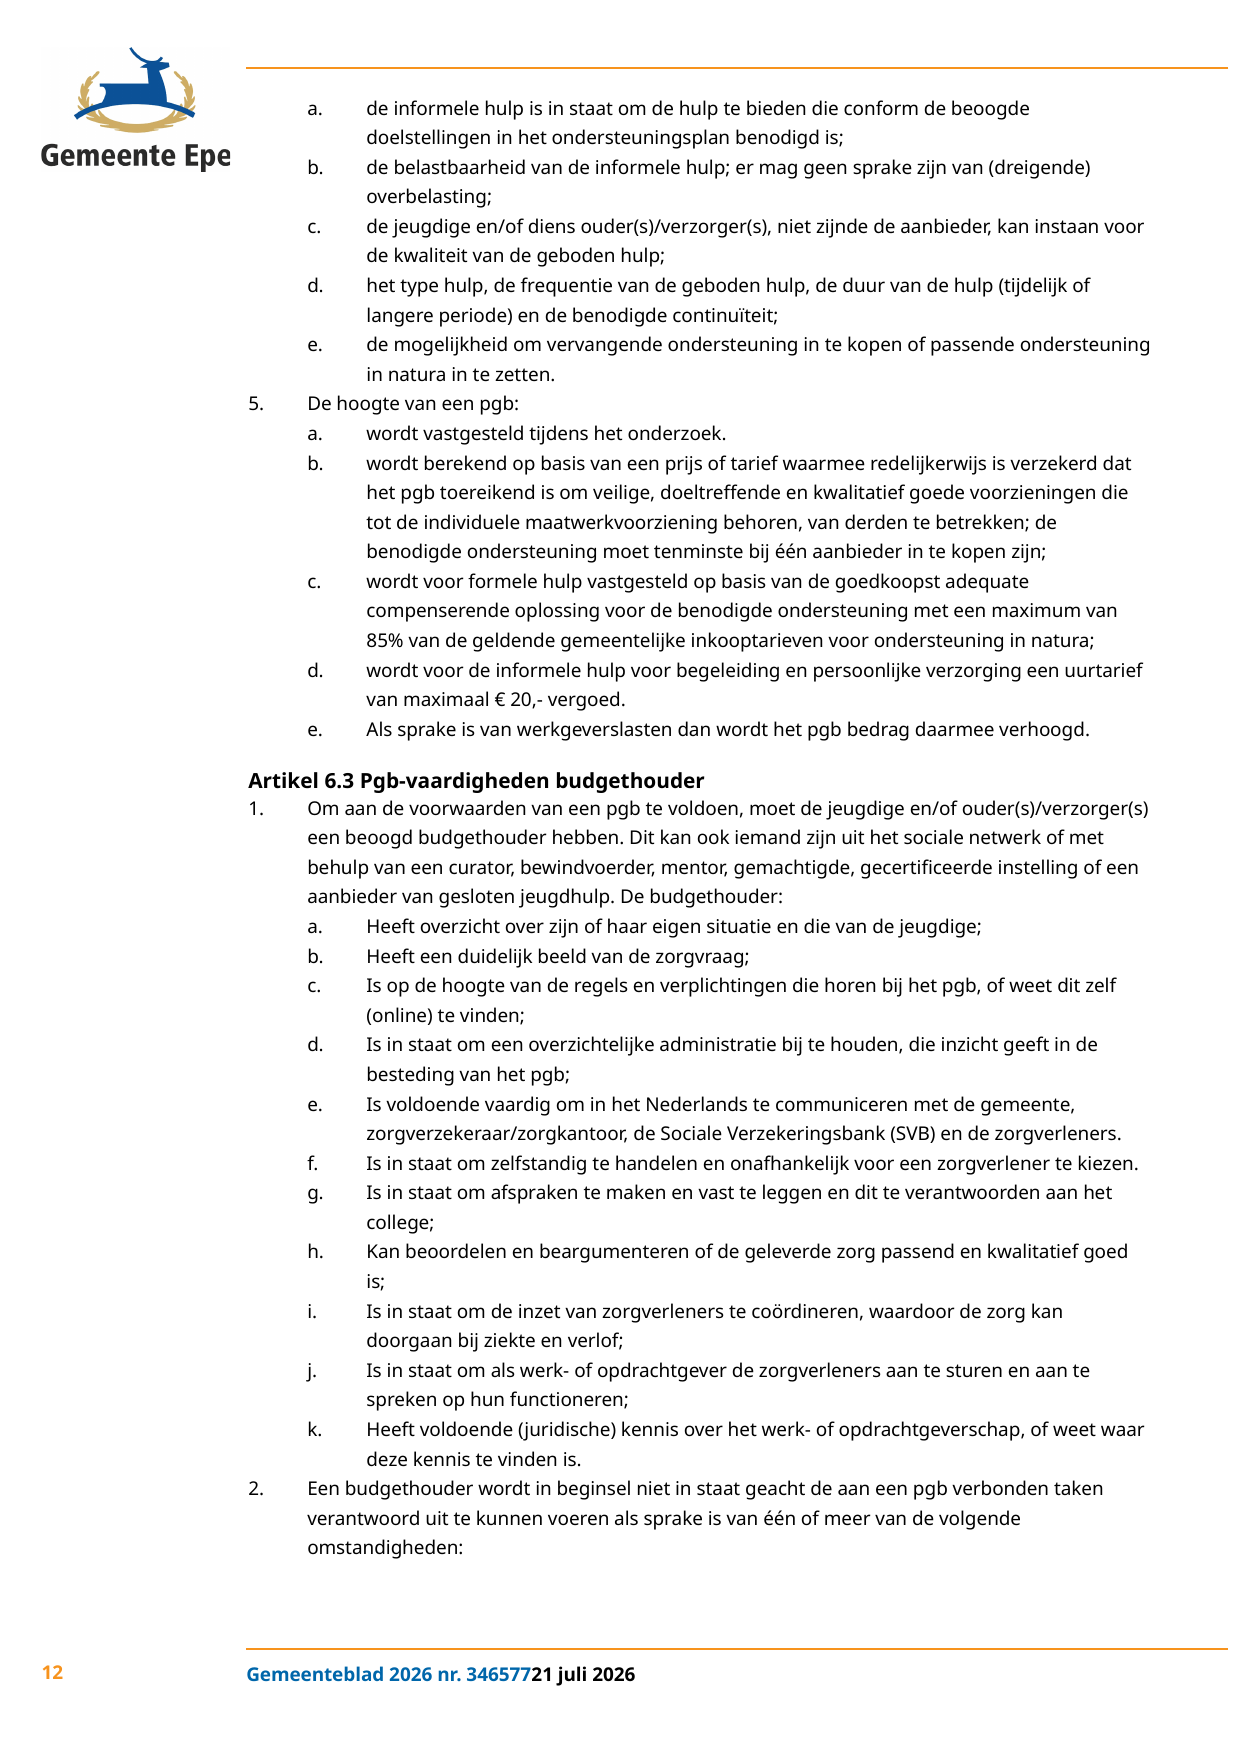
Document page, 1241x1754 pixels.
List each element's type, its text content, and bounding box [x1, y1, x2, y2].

list wordt voor de informele hulp voor begeleiding en persoonlijke verzorging een uurtarief van maximaal € 20,- vergoed. [307, 657, 1152, 712]
list Is in staat om zelfstandig te handelen en onafhankelijk voor een zorgverlener te kiezen. [307, 1150, 1152, 1176]
list de jeugdige en/of diens ouder(s)/verzorger(s), niet zijnde de aanbieder, kan instaan voor de kwaliteit van de geboden hulp; [307, 213, 1152, 268]
list Is in staat om afspraken te maken en vast te leggen en dit te verantwoorden aan het college; [307, 1179, 1152, 1235]
list het type hulp, de frequentie van de geboden hulp, de duur van de hulp (tijdelijk of langere periode) en de benodigde continuïteit; [307, 272, 1152, 328]
list Kan beoordelen en beargumenteren of de geleverde zorg passend en kwalitatief goed is; [307, 1239, 1152, 1294]
list wordt voor formele hulp vastgesteld op basis van de goedkoopst adequate compenserende oplossing voor de benodigde ondersteuning met een maximum van 85% van de geldende gemeentelijke inkooptarieven voor ondersteuning in natura; [307, 568, 1152, 653]
list Heeft overzicht over zijn of haar eigen situatie en die van de jeugdige; [307, 913, 1152, 939]
list Is in staat om een overzichtelijke administratie bij te houden, die inzicht geeft in de besteding van het pgb; [307, 1032, 1152, 1087]
list de informele hulp is in staat om de hulp te bieden die conform de beoogde doelstellingen in het ondersteuningsplan benodigd is; [307, 95, 1152, 150]
list Is in staat om de inzet van zorgverleners te coördineren, waardoor de zorg kan doorgaan bij ziekte en verlof; [307, 1298, 1152, 1353]
list de belastbaarheid van de informele hulp; er mag geen sprake zijn van (dreigende) overbelasting; [307, 154, 1152, 209]
list de mogelijkheid om vervangende ondersteuning in te kopen of passende ondersteuning in natura in te zetten. [307, 331, 1152, 387]
list Is op de hoogte van de regels en verplichtingen die horen bij het pgb, of weet dit zelf (online) te vinden; [307, 972, 1152, 1028]
picture [41, 47, 231, 172]
list De hoogte van een pgb: [248, 391, 1152, 416]
list wordt berekend op basis van een prijs of tarief waarmee redelijkerwijs is verzekerd dat het pgb toereikend is om veilige, doeltreffende en kwalitatief goede voorzieningen die tot de individuele maatwerkvoorziening behoren, van derden te betrekken; de benodigde ondersteuning moet tenminste bij één aanbieder in te kopen zijn; [307, 450, 1152, 564]
list Een budgethouder wordt in beginsel niet in staat geacht de aan een pgb verbonden taken verantwoord uit te kunnen voeren als sprake is van één of meer van de volgende omstandigheden: [248, 1475, 1152, 1560]
list wordt vastgesteld tijdens het onderzoek. [307, 420, 1152, 446]
text Artikel 6.3 Pgb-vaardigheden budgethouder [248, 766, 1152, 795]
list Heeft voldoende (juridische) kennis over het werk- of opdrachtgeverschap, of weet waar deze kennis te vinden is. [307, 1416, 1152, 1471]
list Als sprake is van werkgeverslasten dan wordt het pgb bedrag daarmee verhoogd. [307, 716, 1152, 742]
list Is voldoende vaardig om in het Nederlands te communiceren met de gemeente, zorgverzekeraar/zorgkantoor, de Sociale Verzekeringsbank (SVB) en de zorgverleners. [307, 1091, 1152, 1146]
list Om aan de voorwaarden van een pgb te voldoen, moet de jeugdige en/of ouder(s)/verzorger(s) een beoogd budgethouder hebben. Dit kan ook iemand zijn uit het sociale netwerk of met behulp van een curator, bewindvoerder, mentor, gemachtigde, gecertificeerde instelling of een aanbieder van gesloten jeugdhulp. De budgethouder: [248, 795, 1152, 909]
list Is in staat om als werk- of opdrachtgever de zorgverleners aan te sturen en aan te spreken op hun functioneren; [307, 1357, 1152, 1412]
list Heeft een duidelijk beeld van de zorgvraag; [307, 943, 1152, 968]
